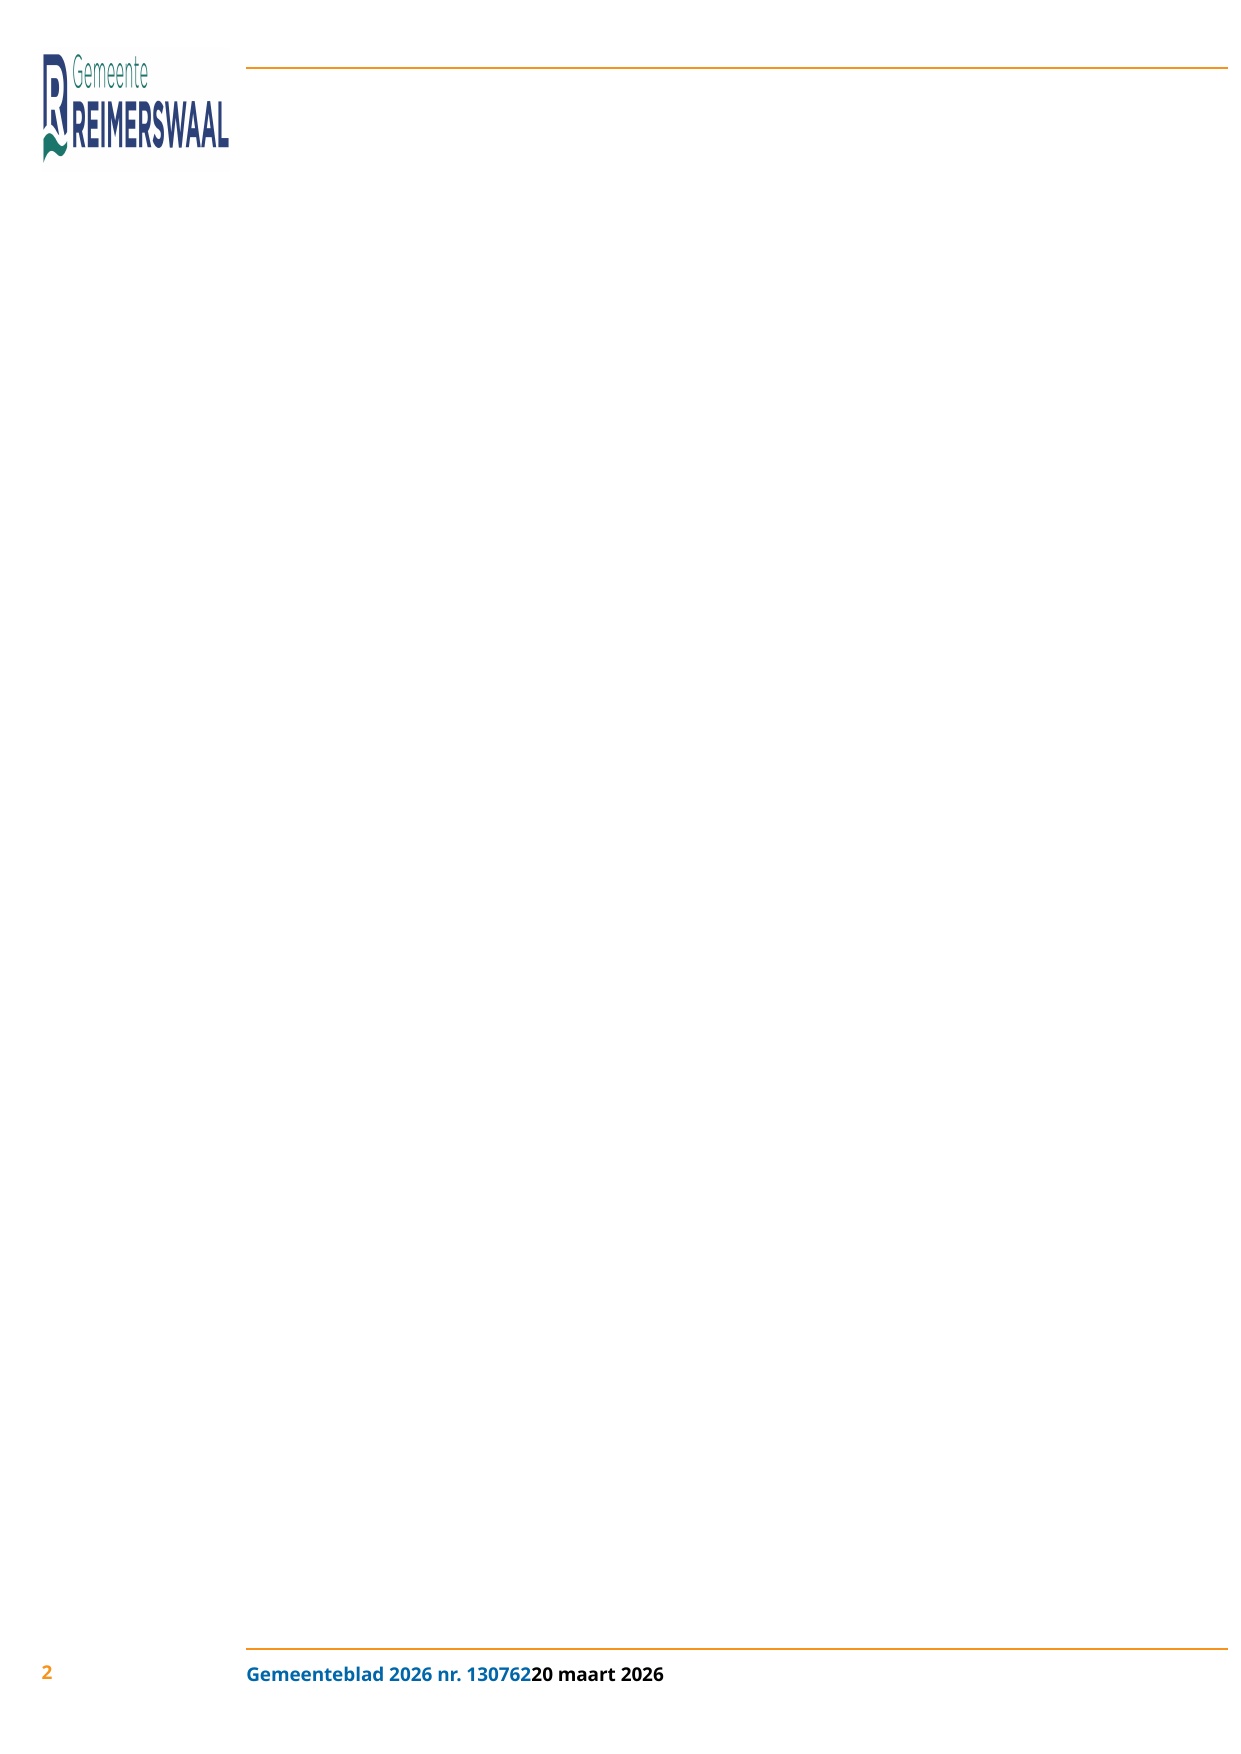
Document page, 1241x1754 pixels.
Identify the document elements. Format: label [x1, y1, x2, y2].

picture [41, 47, 231, 172]
